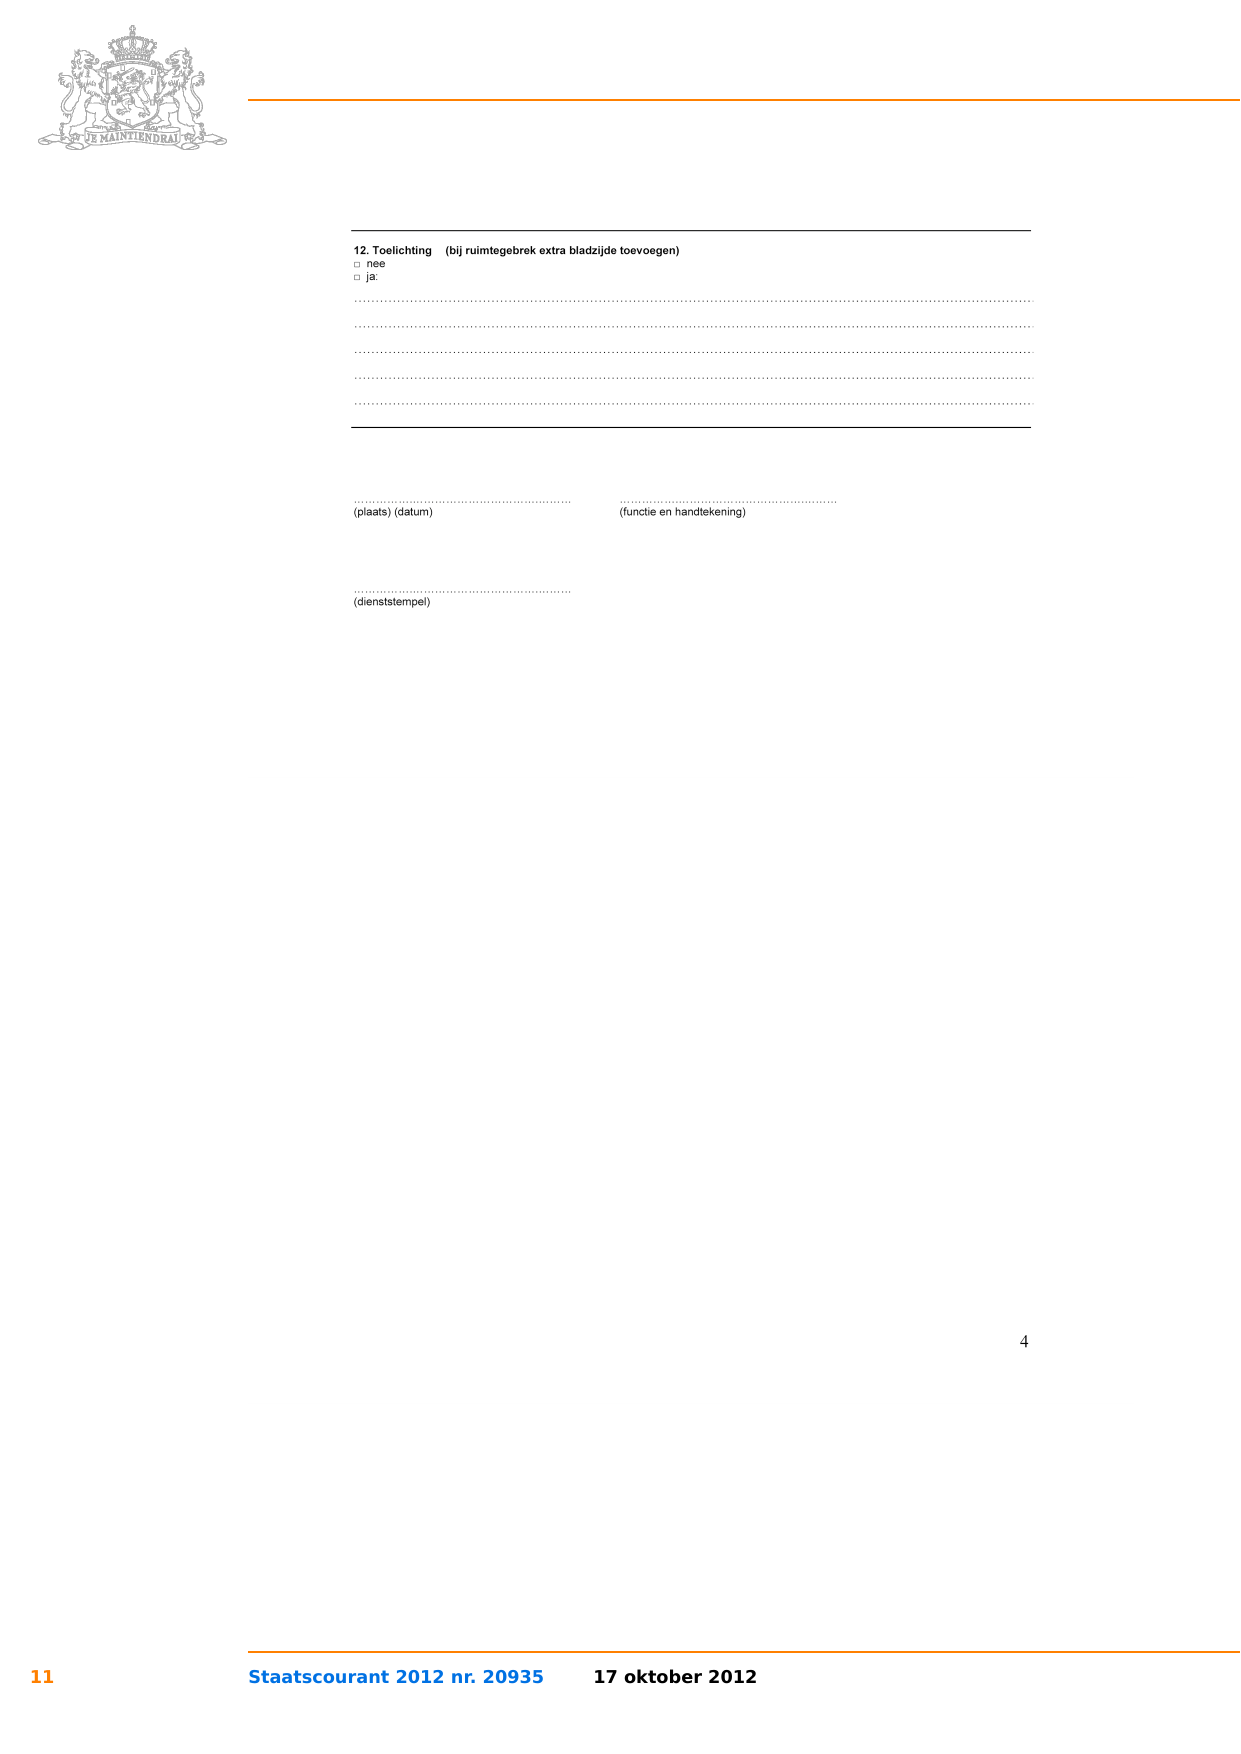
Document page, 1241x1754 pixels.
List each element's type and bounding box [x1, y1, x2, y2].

picture [248, 151, 1134, 1404]
picture [38, 25, 227, 150]
